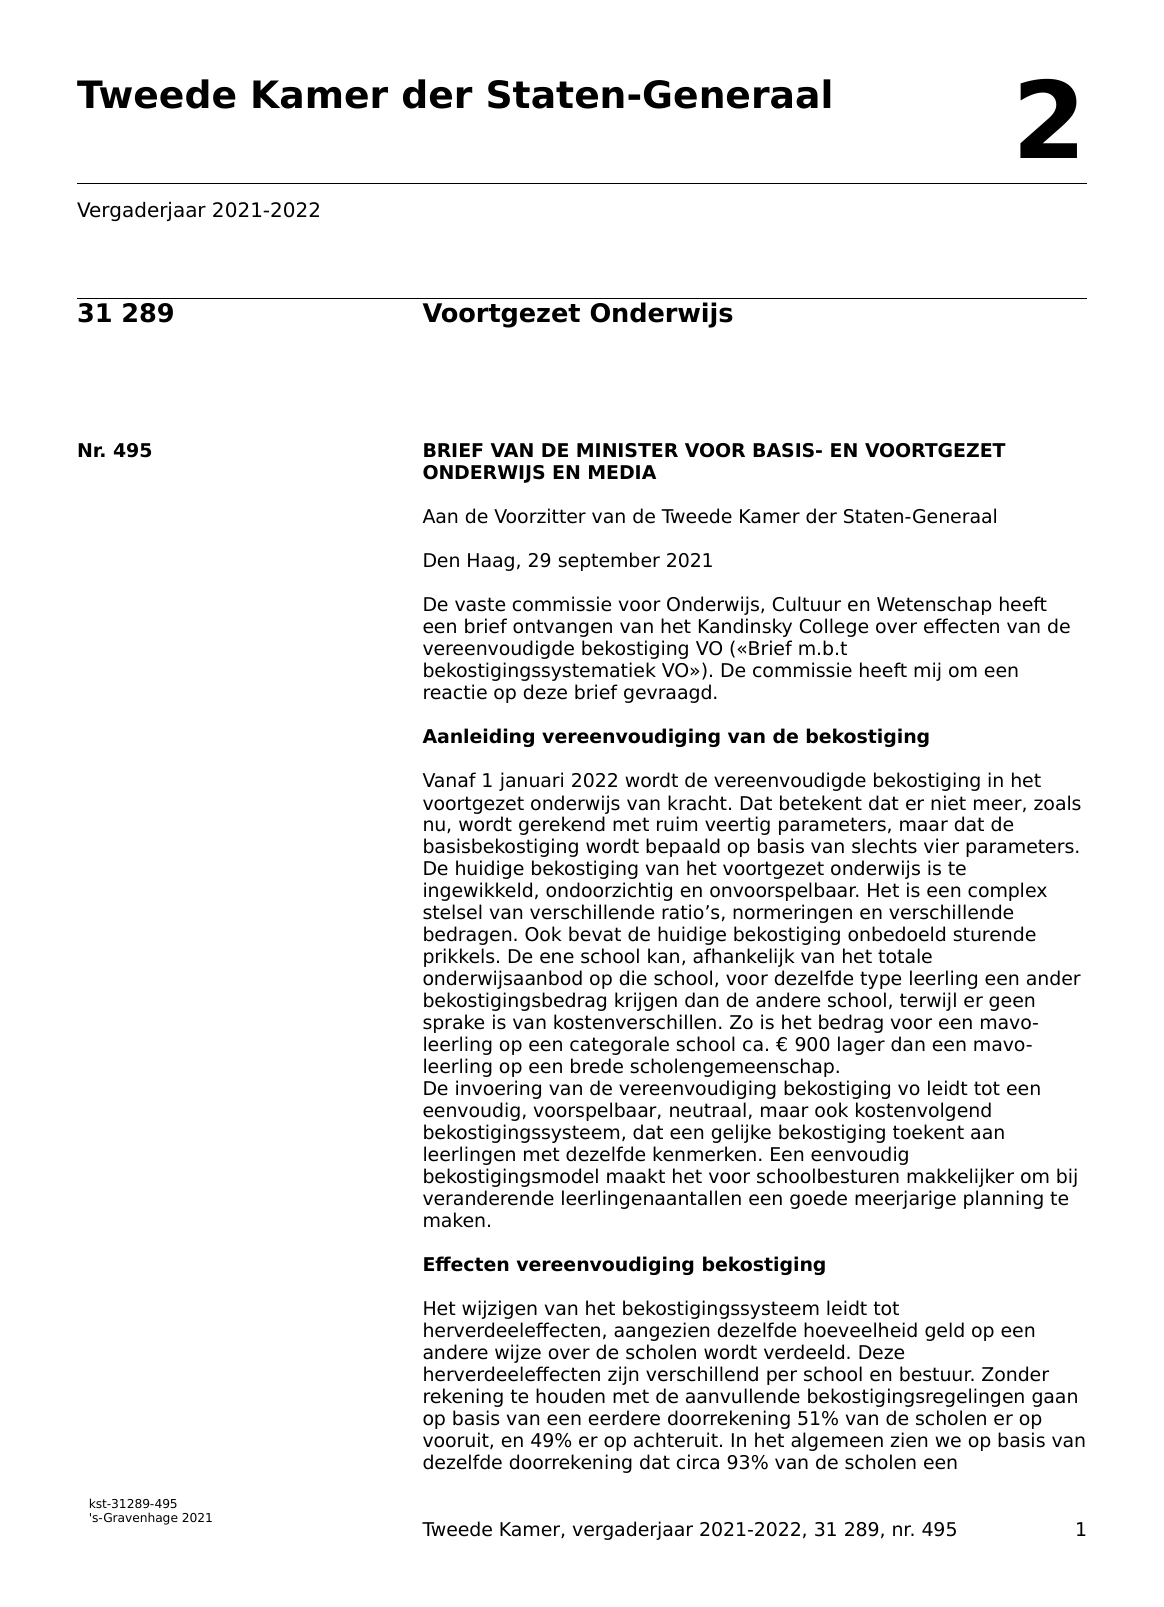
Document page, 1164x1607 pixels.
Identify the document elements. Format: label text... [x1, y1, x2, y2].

text Den Haag, 29 september 2021 [422, 550, 1087, 572]
text Aan de Voorzitter van de Tweede Kamer der Staten-Generaal [422, 506, 1087, 528]
subtitle Effecten vereenvoudiging bekostiging [422, 1254, 1087, 1276]
text De vaste commissie voor Onderwijs, Cultuur en Wetenschap heeft een brief ontvangen van het Kandinsky College over effecten van de vereenvoudigde bekostiging VO («Brief m.b.t bekostigingssystematiek VO»). De commissie heeft mij om een reactie op deze brief gevraagd. [422, 594, 1087, 704]
subtitle 31 289 Voortgezet Onderwijs [77, 299, 1087, 329]
text Vanaf 1 januari 2022 wordt de vereenvoudigde bekostiging in het voortgezet onderwijs van kracht. Dat betekent dat er niet meer, zoals nu, wordt gerekend met ruim veertig parameters, maar dat de basisbekostiging wordt bepaald op basis van slechts vier parameters. De huidige bekostiging van het voortgezet onderwijs is te ingewikkeld, ondoorzichtig en onvoorspelbaar. Het is een complex stelsel van verschillende ratio’s, normeringen en verschillende bedragen. Ook bevat de huidige bekostiging onbedoeld sturende prikkels. De ene school kan, afhankelijk van het totale onderwijsaanbod op die school, voor dezelfde type leerling een ander bekostigingsbedrag krijgen dan de andere school, terwijl er geen sprake is van kostenverschillen. Zo is het bedrag voor een mavo-leerling op een categorale school ca. € 900 lager dan een mavo-leerling op een brede scholengemeenschap. [422, 770, 1087, 1078]
text kst-31289-495 [88, 1497, 323, 1511]
table_header Tweede Kamer der Staten-Generaal [77, 59, 886, 183]
subtitle Aanleiding vereenvoudiging van de bekostiging [422, 726, 1087, 748]
text Het wijzigen van het bekostigingssysteem leidt tot herverdeeleffecten, aangezien dezelfde hoeveelheid geld op een andere wijze over de scholen wordt verdeeld. Deze herverdeeleffecten zijn verschillend per school en bestuur. Zonder rekening te houden met de aanvullende bekostigingsregelingen gaan op basis van een eerdere doorrekening 51% van de scholen er op vooruit, en 49% er op achteruit. In het algemeen zien we op basis van dezelfde doorrekening dat circa 93% van de scholen een [422, 1298, 1087, 1474]
text De invoering van de vereenvoudiging bekostiging vo leidt tot een eenvoudig, voorspelbaar, neutraal, maar ook kostenvolgend bekostigingssysteem, dat een gelijke bekostiging toekent aan leerlingen met dezelfde kenmerken. Een eenvoudig bekostigingsmodel maakt het voor schoolbesturen makkelijker om bij veranderende leerlingenaantallen een goede meerjarige planning te maken. [422, 1078, 1087, 1232]
subtitle Nr. 495 BRIEF VAN DE MINISTER VOOR BASIS- EN VOORTGEZET ONDERWIJS EN MEDIA [77, 440, 1087, 484]
table_header 2 [886, 59, 1087, 183]
table_cell Vergaderjaar 2021-2022 [77, 184, 1087, 298]
text 's-Gravenhage 2021 [88, 1511, 323, 1525]
